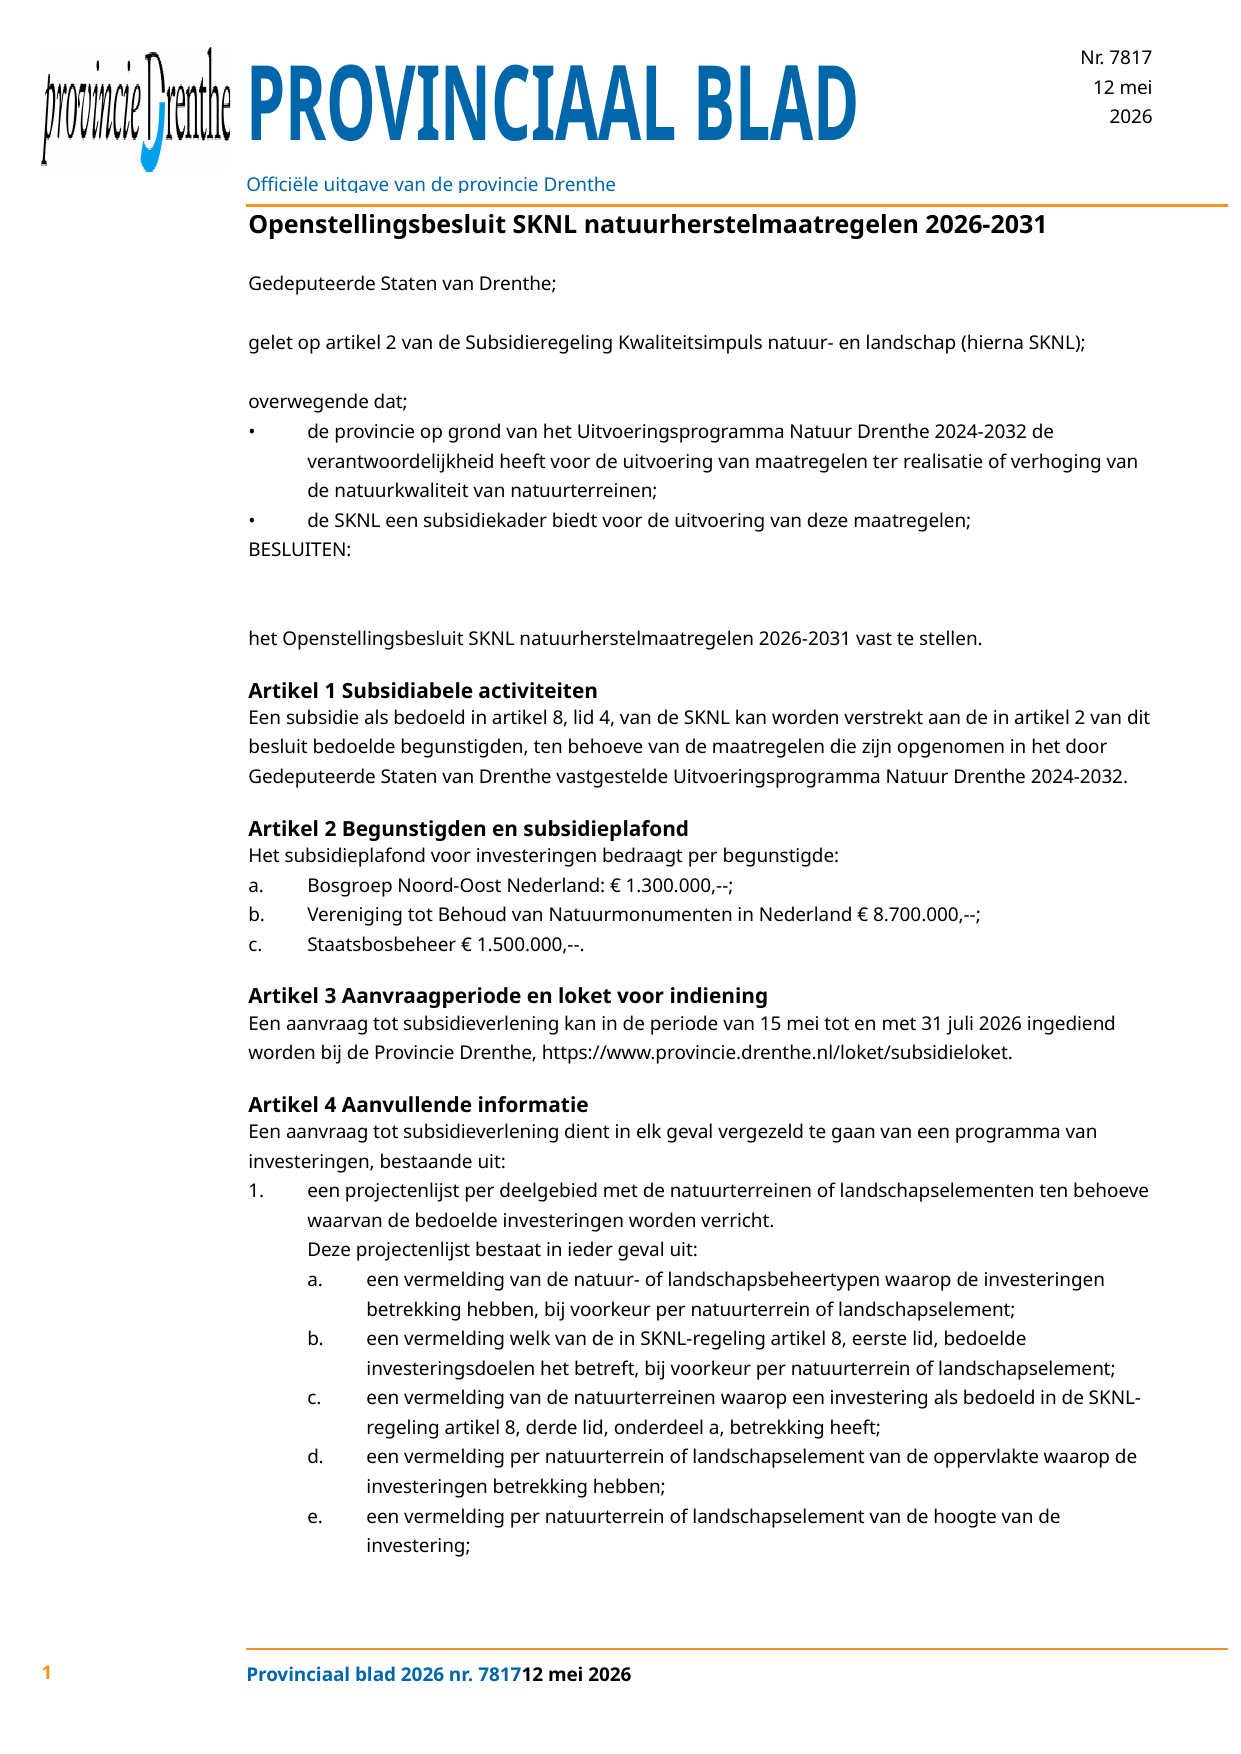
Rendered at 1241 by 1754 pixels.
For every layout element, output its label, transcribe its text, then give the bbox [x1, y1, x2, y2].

text Een aanvraag tot subsidieverlening dient in elk geval vergezeld te gaan van een programma van investeringen, bestaande uit: [248, 1118, 1152, 1173]
list Staatsbosbeheer € 1.500.000,--. [248, 931, 1152, 957]
text Openstellingsbesluit SKNL natuurherstelmaatregelen 2026-2031 [248, 207, 1152, 241]
list een vermelding van de natuur- of landschapsbeheertypen waarop de investeringen betrekking hebben, bij voorkeur per natuurterrein of landschapselement; [307, 1266, 1152, 1321]
list een vermelding per natuurterrein of landschapselement van de hoogte van de investering; [307, 1503, 1152, 1558]
text Artikel 1 Subsidiabele activiteiten [248, 676, 1152, 704]
text Artikel 3 Aanvraagperiode en loket voor indiening [248, 981, 1152, 1010]
list een vermelding van de natuurterreinen waarop een investering als bedoeld in de SKNL-regeling artikel 8, derde lid, onderdeel a, betrekking heeft; [307, 1384, 1152, 1440]
text Artikel 4 Aanvullende informatie [248, 1090, 1152, 1118]
text gelet op artikel 2 van de Subsidieregeling Kwaliteitsimpuls natuur- en landschap (hierna SKNL); [248, 329, 1152, 355]
text Gedeputeerde Staten van Drenthe; [248, 270, 1152, 296]
text Een aanvraag tot subsidieverlening kan in de periode van 15 mei tot en met 31 juli 2026 ingediend worden bij de Provincie Drenthe, https://www.provincie.drenthe.nl/loket/subsidieloket. [248, 1010, 1152, 1065]
list een vermelding welk van de in SKNL-regeling artikel 8, eerste lid, bedoelde investeringsdoelen het betreft, bij voorkeur per natuurterrein of landschapselement; [307, 1325, 1152, 1381]
list Bosgroep Noord-Oost Nederland: € 1.300.000,--; [248, 872, 1152, 897]
list een projectenlijst per deelgebied met de natuurterreinen of landschapselementen ten behoeve waarvan de bedoelde investeringen worden verricht. [248, 1177, 1152, 1233]
text BESLUITEN: [248, 537, 1152, 562]
list de SKNL een subsidiekader biedt voor de uitvoering van deze maatregelen; [248, 507, 1152, 533]
text overwegende dat; [248, 389, 1152, 414]
list Deze projectenlijst bestaat in ieder geval uit: [248, 1237, 1152, 1262]
text Een subsidie als bedoeld in artikel 8, lid 4, van de SKNL kan worden verstrekt aan de in artikel 2 van dit besluit bedoelde begunstigden, ten behoeve van de maatregelen die zijn opgenomen in het door Gedeputeerde Staten van Drenthe vastgestelde Uitvoeringsprogramma Natuur Drenthe 2024-2032. [248, 704, 1152, 789]
list een vermelding per natuurterrein of landschapselement van de oppervlakte waarop de investeringen betrekking hebben; [307, 1444, 1152, 1499]
list Vereniging tot Behoud van Natuurmonumenten in Nederland € 8.700.000,--; [248, 901, 1152, 927]
list de provincie op grond van het Uitvoeringsprogramma Natuur Drenthe 2024-2032 de verantwoordelijkheid heeft voor de uitvoering van maatregelen ter realisatie of verhoging van de natuurkwaliteit van natuurterreinen; [248, 418, 1152, 503]
text Het subsidieplafond voor investeringen bedraagt per begunstigde: [248, 842, 1152, 868]
picture [41, 47, 231, 172]
text Artikel 2 Begunstigden en subsidieplafond [248, 814, 1152, 842]
text het Openstellingsbesluit SKNL natuurherstelmaatregelen 2026-2031 vast te stellen. [248, 625, 1152, 651]
